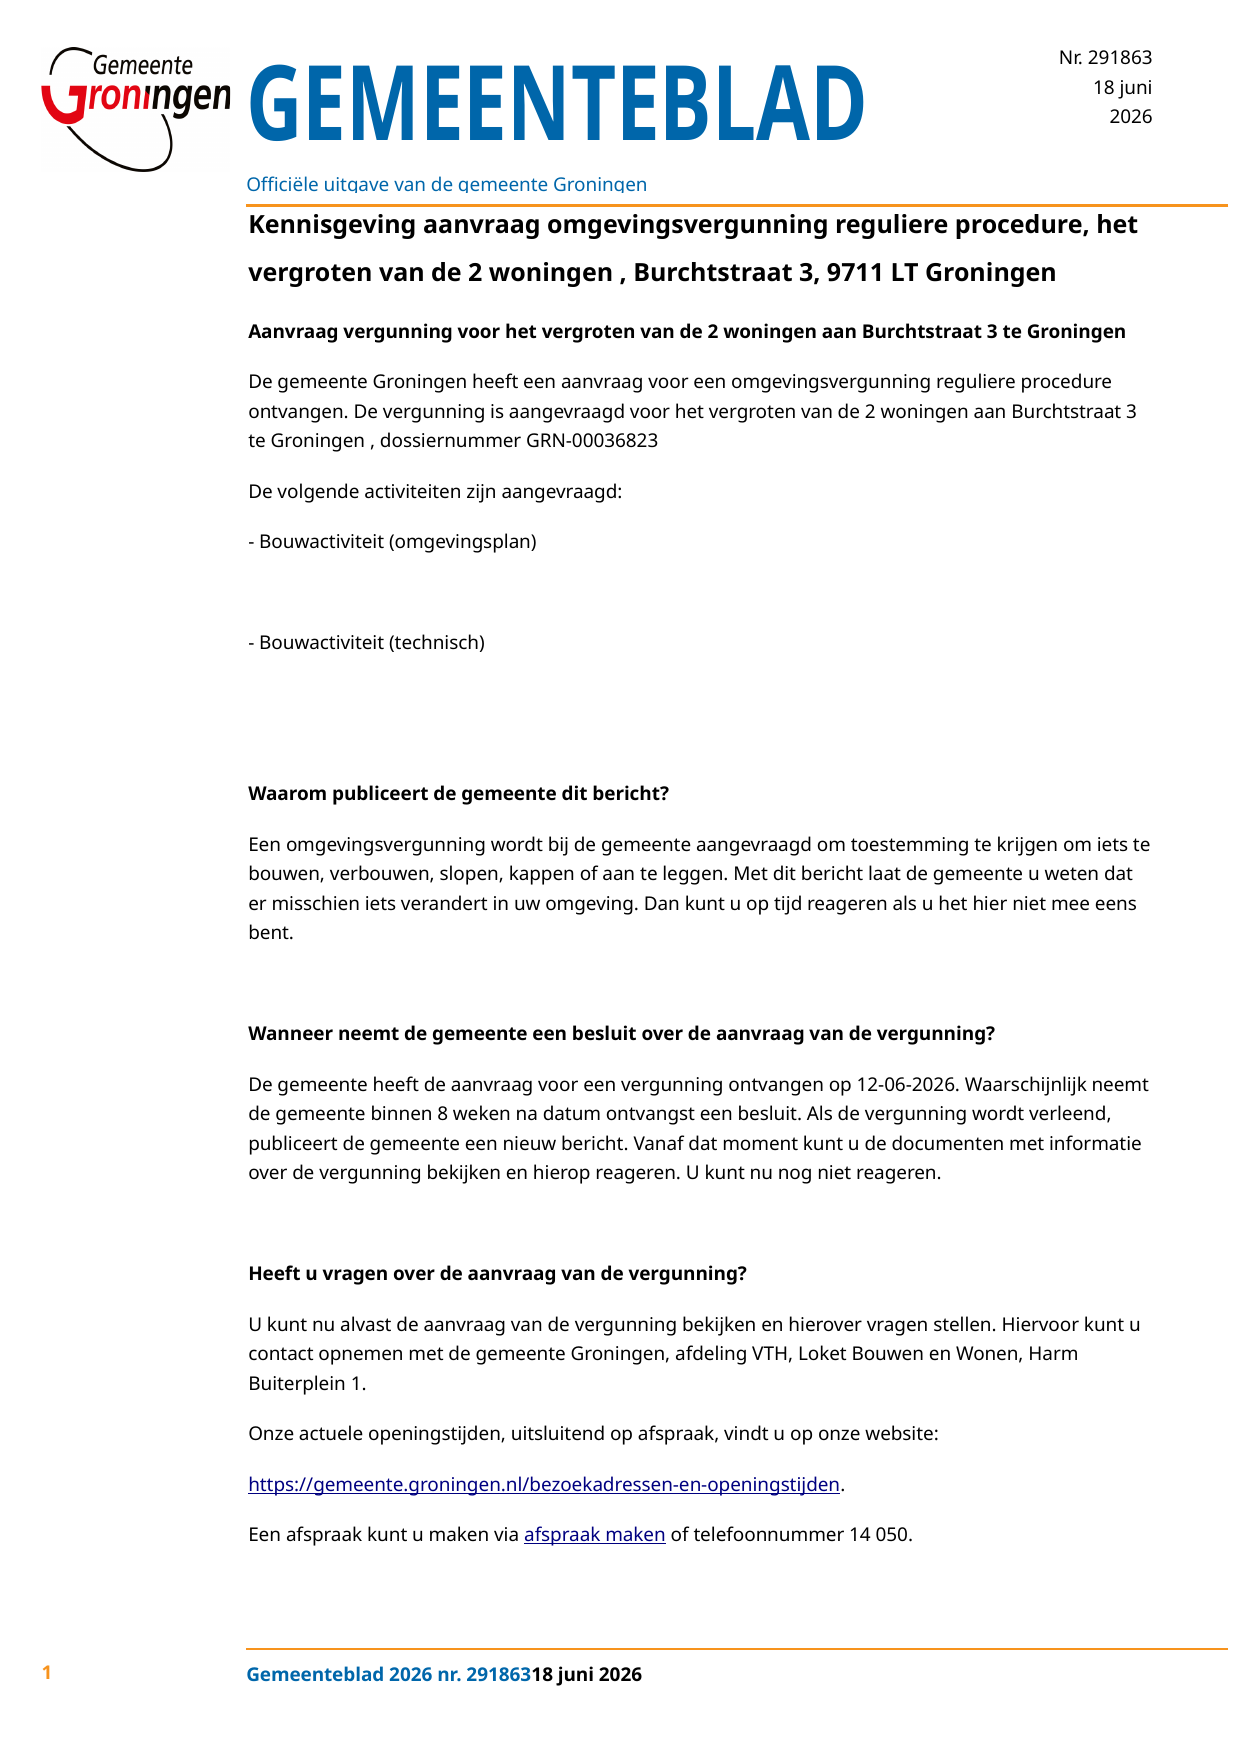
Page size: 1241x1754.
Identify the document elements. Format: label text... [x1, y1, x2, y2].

text Kennisgeving aanvraag omgevingsvergunning reguliere procedure, het vergroten van de 2 woningen , Burchtstraat 3, 9711 LT Groningen [248, 207, 1152, 288]
text Een omgevingsvergunning wordt bij de gemeente aangevraagd om toestemming te krijgen om iets te bouwen, verbouwen, slopen, kappen of aan te leggen. Met dit bericht laat de gemeente u weten dat er misschien iets verandert in uw omgeving. Dan kunt u op tijd reageren als u het hier niet mee eens bent. [248, 831, 1152, 945]
text Aanvraag vergunning voor het vergroten van de 2 woningen aan Burchtstraat 3 te Groningen [248, 318, 1152, 344]
picture [41, 47, 231, 172]
text Heeft u vragen over de aanvraag van de vergunning? [248, 1260, 1152, 1286]
text Wanneer neemt de gemeente een besluit over de aanvraag van de vergunning? [248, 1020, 1152, 1046]
text Onze actuele openingstijden, uitsluitend op afspraak, vindt u op onze website: [248, 1420, 1152, 1446]
text https://gemeente.groningen.nl/bezoekadressen-en-openingstijden. [248, 1471, 1152, 1497]
text Een afspraak kunt u maken via afspraak maken of telefoonnummer 14 050. [248, 1521, 1152, 1547]
text De gemeente Groningen heeft een aanvraag voor een omgevingsvergunning reguliere procedure ontvangen. De vergunning is aangevraagd voor het vergroten van de 2 woningen aan Burchtstraat 3 te Groningen , dossiernummer GRN-00036823 [248, 368, 1152, 453]
text De gemeente heeft de aanvraag voor een vergunning ontvangen op 12-06-2026. Waarschijnlijk neemt de gemeente binnen 8 weken na datum ontvangst een besluit. Als de vergunning wordt verleend, publiceert de gemeente een nieuw bericht. Vanaf dat moment kunt u de documenten met informatie over de vergunning bekijken en hierop reageren. U kunt nu nog niet reageren. [248, 1071, 1152, 1185]
text - Bouwactiviteit (omgevingsplan) [248, 528, 1152, 554]
text - Bouwactiviteit (technisch) [248, 629, 1152, 655]
text U kunt nu alvast de aanvraag van de vergunning bekijken en hierover vragen stellen. Hiervoor kunt u contact opnemen met de gemeente Groningen, afdeling VTH, Loket Bouwen en Wonen, Harm Buiterplein 1. [248, 1311, 1152, 1396]
text De volgende activiteiten zijn aangevraagd: [248, 478, 1152, 504]
text Waarom publiceert de gemeente dit bericht? [248, 780, 1152, 806]
